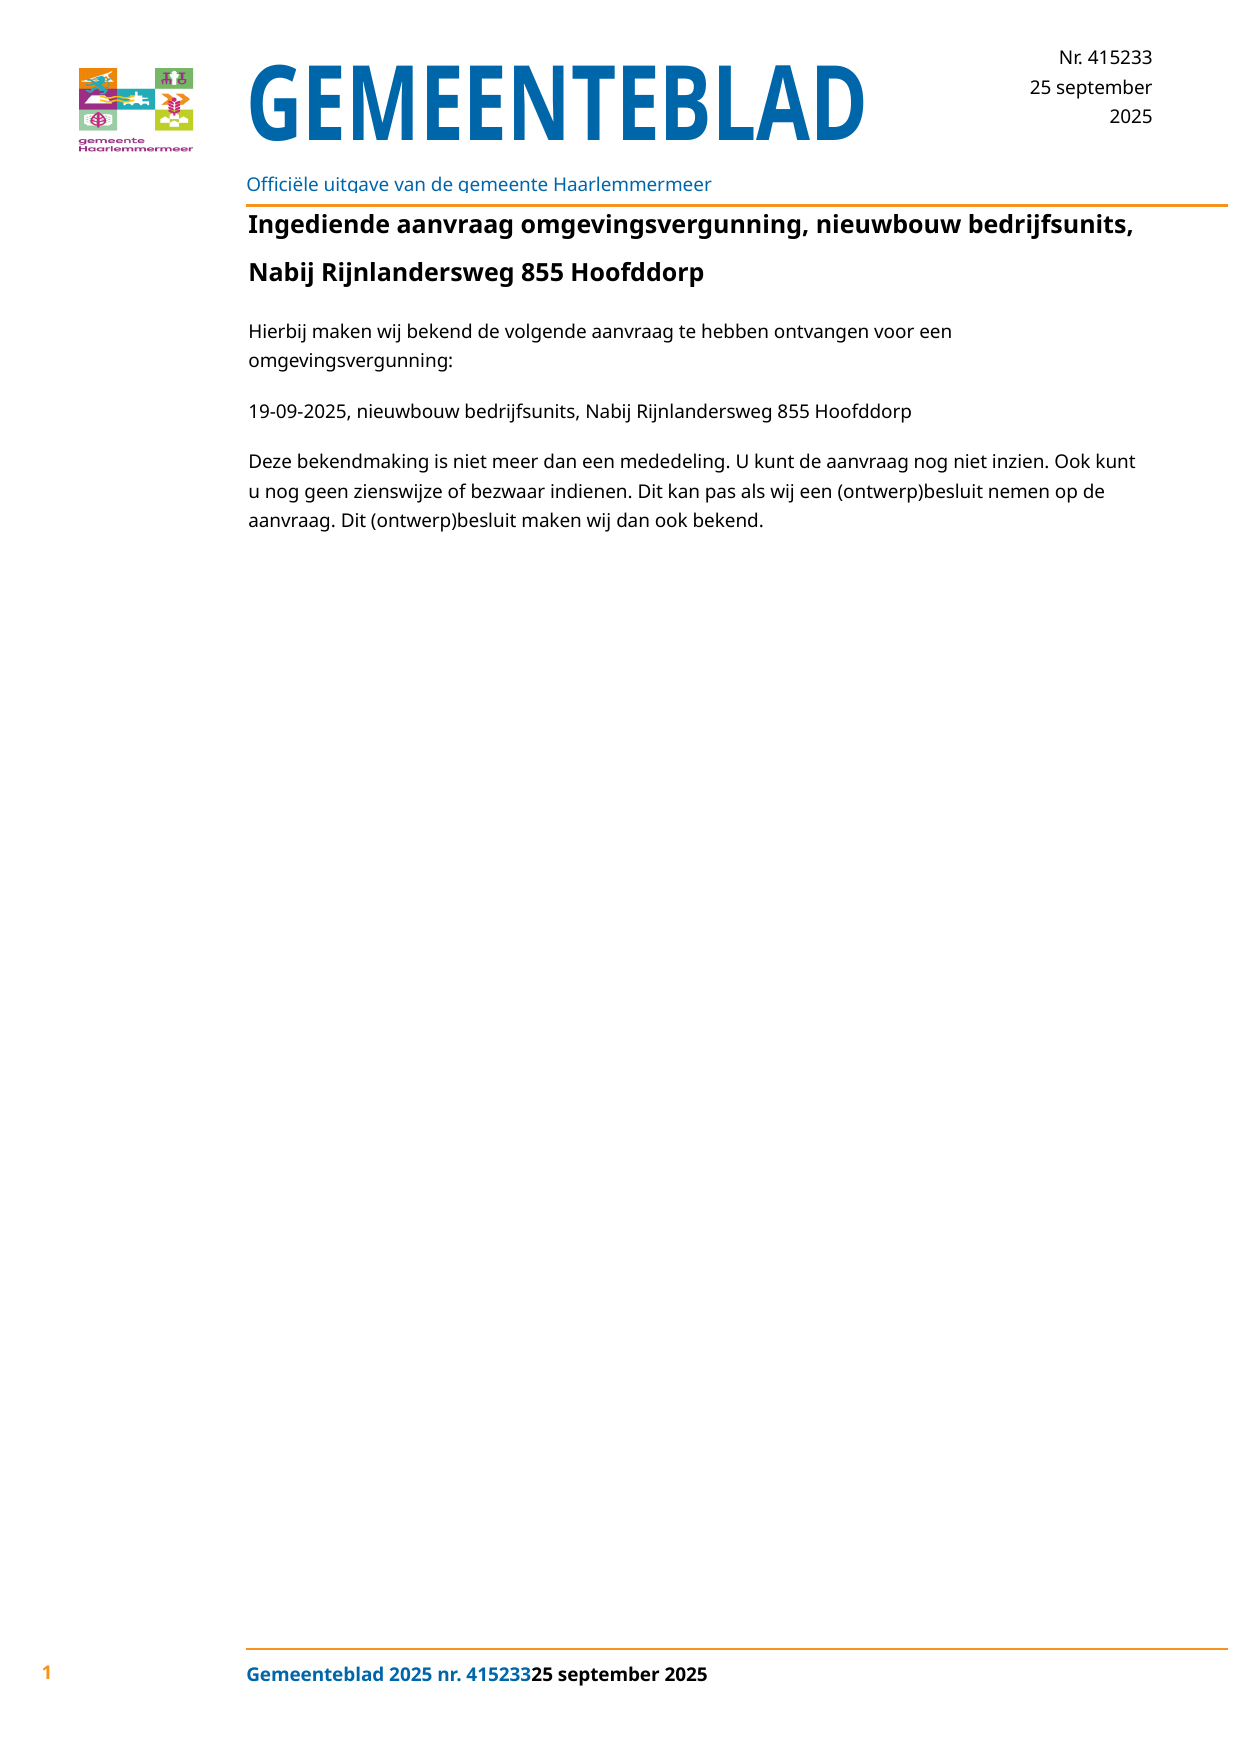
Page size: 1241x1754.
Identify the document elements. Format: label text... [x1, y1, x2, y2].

picture [41, 47, 231, 172]
text 19-09-2025, nieuwbouw bedrijfsunits, Nabij Rijnlandersweg 855 Hoofddorp [248, 398, 1152, 424]
text Hierbij maken wij bekend de volgende aanvraag te hebben ontvangen voor een omgevingsvergunning: [248, 318, 1152, 373]
text Ingediende aanvraag omgevingsvergunning, nieuwbouw bedrijfsunits, Nabij Rijnlandersweg 855 Hoofddorp [248, 207, 1152, 288]
text Deze bekendmaking is niet meer dan een mededeling. U kunt de aanvraag nog niet inzien. Ook kunt u nog geen zienswijze of bezwaar indienen. Dit kan pas als wij een (ontwerp)besluit nemen op de aanvraag. Dit (ontwerp)besluit maken wij dan ook bekend. [248, 448, 1152, 533]
